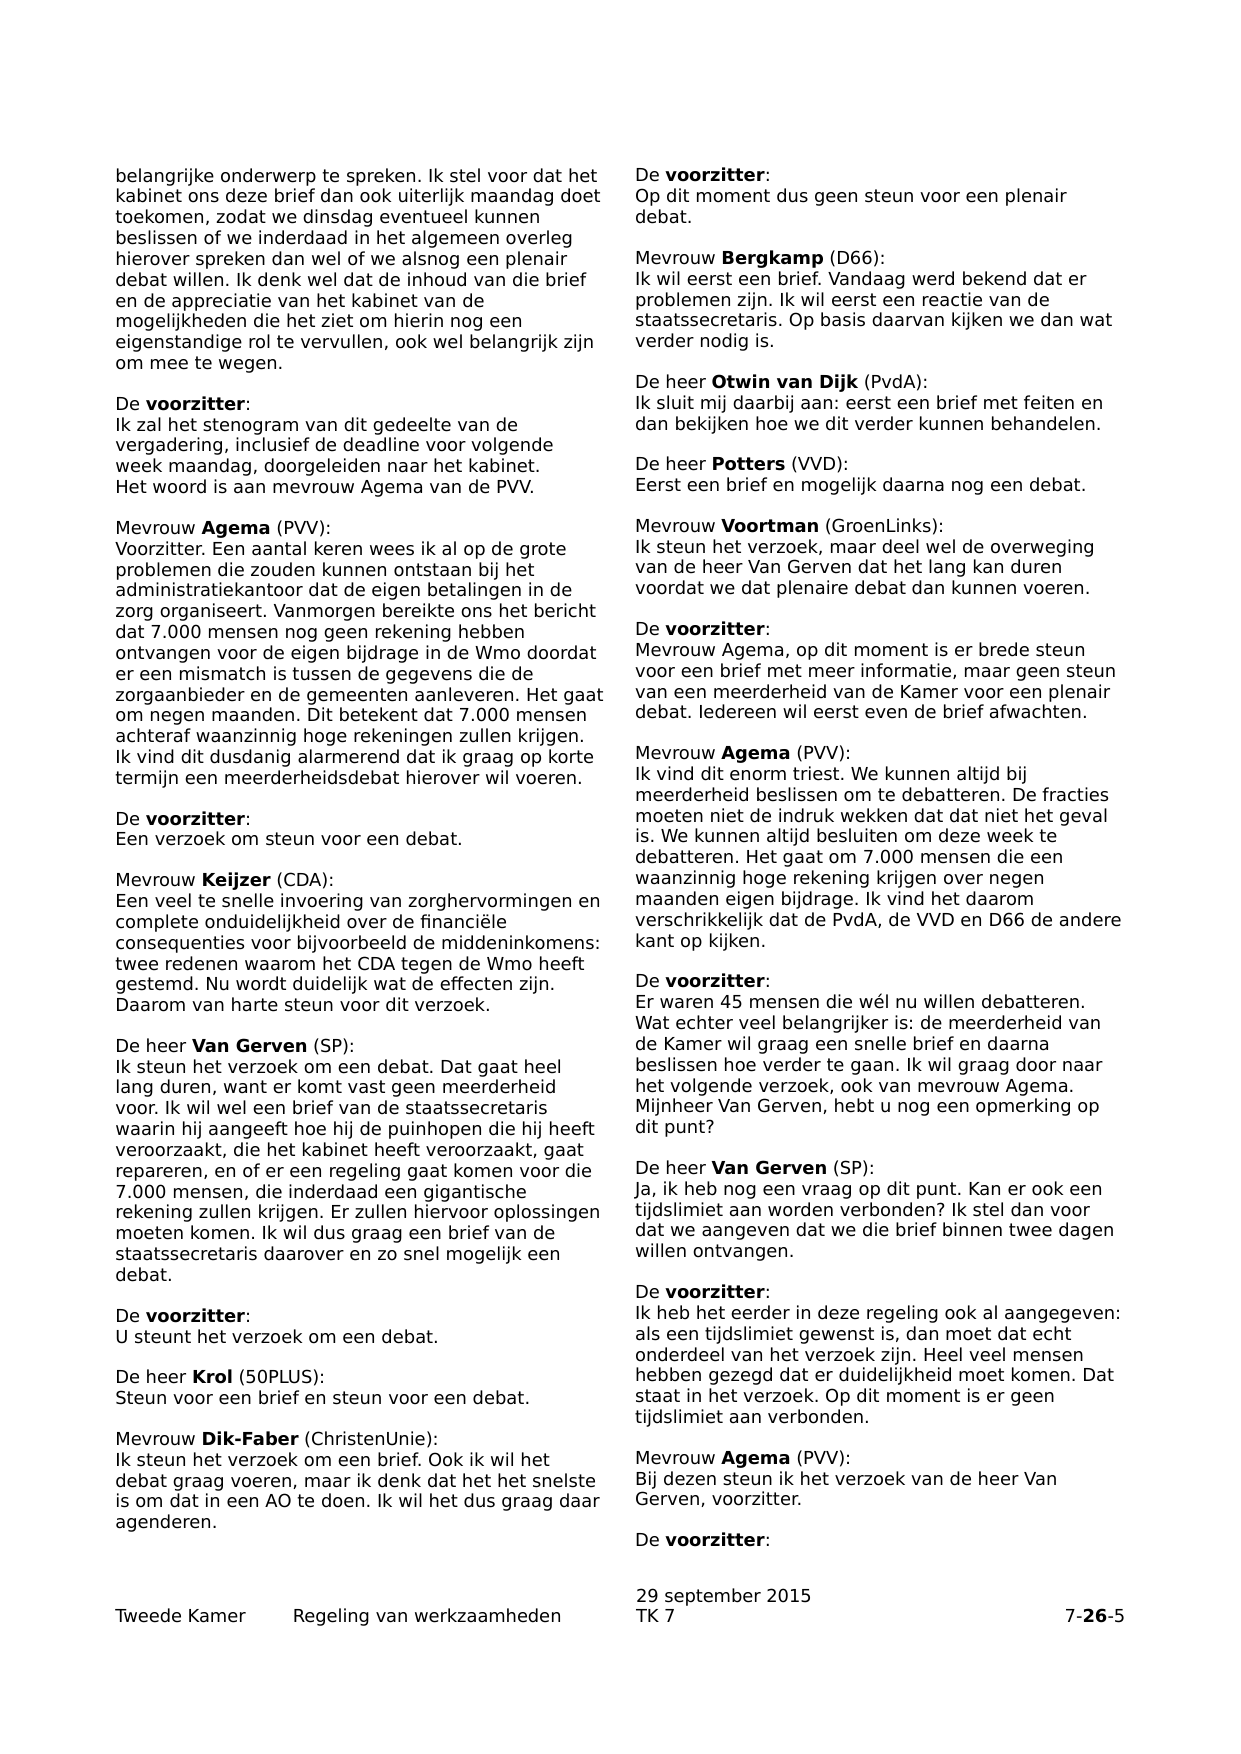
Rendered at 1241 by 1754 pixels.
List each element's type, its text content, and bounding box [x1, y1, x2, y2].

text De heer Otwin van Dijk (PvdA): [635, 372, 1125, 392]
text Ik steun het verzoek om een debat. Dat gaat heel lang duren, want er komt vast geen meerderheid voor. Ik wil wel een brief van de staatssecretaris waarin hij aangeeft hoe hij de puinhopen die hij heeft veroorzaakt, die het kabinet heeft veroorzaakt, gaat repareren, en of er een regeling gaat komen voor die 7.000 mensen, die inderdaad een gigantische rekening zullen krijgen. Er zullen hiervoor oplossingen moeten komen. Ik wil dus graag een brief van de staatssecretaris daarover en zo snel mogelijk een debat. [115, 1056, 605, 1286]
text De heer Krol (50PLUS): [115, 1367, 605, 1388]
text De voorzitter: [635, 1282, 1125, 1303]
text Een verzoek om steun voor een debat. [115, 829, 605, 850]
text De heer Van Gerven (SP): [635, 1158, 1125, 1178]
text Mevrouw Dik-Faber (ChristenUnie): [115, 1429, 605, 1449]
text Mevrouw Agema (PVV): [635, 1448, 1125, 1468]
text De voorzitter: [635, 971, 1125, 992]
text Een veel te snelle invoering van zorghervormingen en complete onduidelijkheid over de financiële consequenties voor bijvoorbeeld de middeninkomens: twee redenen waarom het CDA tegen de Wmo heeft gestemd. Nu wordt duidelijk wat de effecten zijn. Daarom van harte steun voor dit verzoek. [115, 891, 605, 1016]
text Mevrouw Agema, op dit moment is er brede steun voor een brief met meer informatie, maar geen steun van een meerderheid van de Kamer voor een plenair debat. Iedereen wil eerst even de brief afwachten. [635, 640, 1125, 723]
text Ik zal het stenogram van dit gedeelte van de vergadering, inclusief de deadline voor volgende week maandag, doorgeleiden naar het kabinet. [115, 414, 605, 477]
text Ik wil eerst een brief. Vandaag werd bekend dat er problemen zijn. Ik wil eerst een reactie van de staatssecretaris. Op basis daarvan kijken we dan wat verder nodig is. [635, 268, 1125, 352]
text De voorzitter: [115, 808, 605, 829]
text Mevrouw Agema (PVV): [635, 743, 1125, 764]
text Ja, ik heb nog een vraag op dit punt. Kan er ook een tijdslimiet aan worden verbonden? Ik stel dan voor dat we aangeven dat we die brief binnen twee dagen willen ontvangen. [635, 1178, 1125, 1262]
text Mevrouw Bergkamp (D66): [635, 248, 1125, 268]
text Ik vind dit enorm triest. We kunnen altijd bij meerderheid beslissen om te debatteren. De fracties moeten niet de indruk wekken dat dat niet het geval is. We kunnen altijd besluiten om deze week te debatteren. Het gaat om 7.000 mensen die een waanzinnig hoge rekening krijgen over negen maanden eigen bijdrage. Ik vind het daarom verschrikkelijk dat de PvdA, de VVD en D66 de andere kant op kijken. [635, 764, 1125, 951]
text Ik sluit mij daarbij aan: eerst een brief met feiten en dan bekijken hoe we dit verder kunnen behandelen. [635, 392, 1125, 434]
text Op dit moment dus geen steun voor een plenair debat. [635, 186, 1125, 228]
text Ik heb het eerder in deze regeling ook al aangegeven: als een tijdslimiet gewenst is, dan moet dat echt onderdeel van het verzoek zijn. Heel veel mensen hebben gezegd dat er duidelijkheid moet komen. Dat staat in het verzoek. Op dit moment is er geen tijdslimiet aan verbonden. [635, 1303, 1125, 1428]
text Mevrouw Keijzer (CDA): [115, 870, 605, 891]
text De heer Van Gerven (SP): [115, 1036, 605, 1056]
text Ik steun het verzoek om een brief. Ook ik wil het debat graag voeren, maar ik denk dat het het snelste is om dat in een AO te doen. Ik wil het dus graag daar agenderen. [115, 1449, 605, 1533]
text De voorzitter: [115, 394, 605, 414]
text Steun voor een brief en steun voor een debat. [115, 1388, 605, 1409]
text Eerst een brief en mogelijk daarna nog een debat. [635, 475, 1125, 496]
text De heer Potters (VVD): [635, 454, 1125, 475]
text De voorzitter: [635, 1530, 1125, 1551]
text Mevrouw Agema (PVV): [115, 518, 605, 538]
text Er waren 45 mensen die wél nu willen debatteren. Wat echter veel belangrijker is: de meerderheid van de Kamer wil graag een snelle brief en daarna beslissen hoe verder te gaan. Ik wil graag door naar het volgende verzoek, ook van mevrouw Agema. Mijnheer Van Gerven, hebt u nog een opmerking op dit punt? [635, 992, 1125, 1138]
text U steunt het verzoek om een debat. [115, 1326, 605, 1347]
text De voorzitter: [115, 1306, 605, 1326]
text belangrijke onderwerp te spreken. Ik stel voor dat het kabinet ons deze brief dan ook uiterlijk maandag doet toekomen, zodat we dinsdag eventueel kunnen beslissen of we inderdaad in het algemeen overleg hierover spreken dan wel of we alsnog een plenair debat willen. Ik denk wel dat de inhoud van die brief en de appreciatie van het kabinet van de mogelijkheden die het ziet om hierin nog een eigenstandige rol te vervullen, ook wel belangrijk zijn om mee te wegen. [115, 165, 605, 374]
text De voorzitter: [635, 165, 1125, 186]
text Mevrouw Voortman (GroenLinks): [635, 516, 1125, 536]
text De voorzitter: [635, 619, 1125, 640]
text Bij dezen steun ik het verzoek van de heer Van Gerven, voorzitter. [635, 1468, 1125, 1510]
text Voorzitter. Een aantal keren wees ik al op de grote problemen die zouden kunnen ontstaan bij het administratiekantoor dat de eigen betalingen in de zorg organiseert. Vanmorgen bereikte ons het bericht dat 7.000 mensen nog geen rekening hebben ontvangen voor de eigen bijdrage in de Wmo doordat er een mismatch is tussen de gegevens die de zorgaanbieder en de gemeenten aanleveren. Het gaat om negen maanden. Dit betekent dat 7.000 mensen achteraf waanzinnig hoge rekeningen zullen krijgen. Ik vind dit dusdanig alarmerend dat ik graag op korte termijn een meerderheidsdebat hierover wil voeren. [115, 538, 605, 788]
text Ik steun het verzoek, maar deel wel de overweging van de heer Van Gerven dat het lang kan duren voordat we dat plenaire debat dan kunnen voeren. [635, 536, 1125, 599]
text Het woord is aan mevrouw Agema van de PVV. [115, 477, 605, 498]
